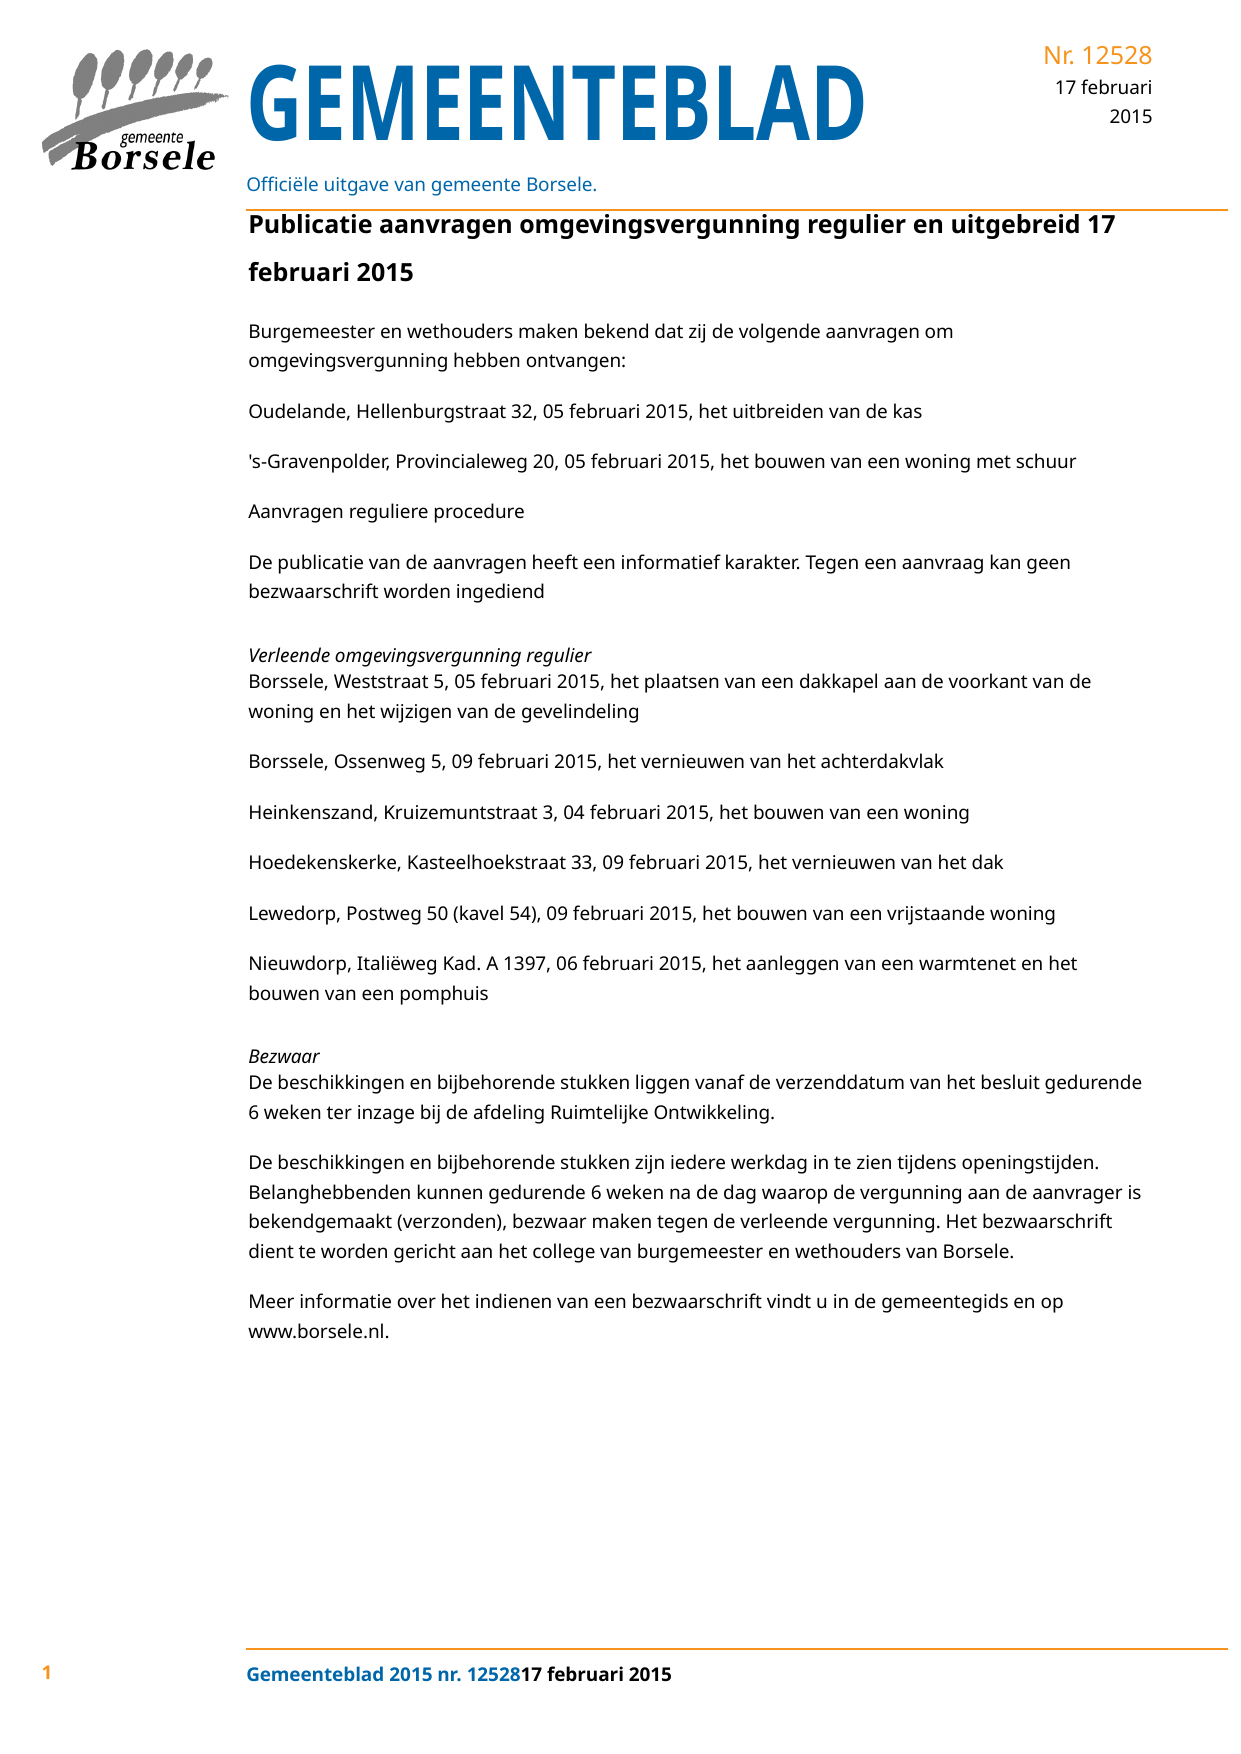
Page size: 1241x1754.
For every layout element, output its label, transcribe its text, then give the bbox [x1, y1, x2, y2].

text De beschikkingen en bijbehorende stukken liggen vanaf de verzenddatum van het besluit gedurende 6 weken ter inzage bij de afdeling Ruimtelijke Ontwikkeling. [248, 1069, 1152, 1125]
text Oudelande, Hellenburgstraat 32, 05 februari 2015, het uitbreiden van de kas [248, 398, 1152, 424]
text Meer informatie over het indienen van een bezwaarschrift vindt u in de gemeentegids en op www.borsele.nl. [248, 1288, 1152, 1344]
text Heinkenszand, Kruizemuntstraat 3, 04 februari 2015, het bouwen van een woning [248, 799, 1152, 824]
text Aanvragen reguliere procedure [248, 499, 1152, 524]
text De beschikkingen en bijbehorende stukken zijn iedere werkdag in te zien tijdens openingstijden. Belanghebbenden kunnen gedurende 6 weken na de dag waarop de vergunning aan de aanvrager is bekendgemaakt (verzonden), bezwaar maken tegen de verleende vergunning. Het bezwaarschrift dient te worden gericht aan het college van burgemeester en wethouders van Borsele. [248, 1149, 1152, 1264]
text Borssele, Ossenweg 5, 09 februari 2015, het vernieuwen van het achterdakvlak [248, 748, 1152, 774]
text Hoedekenskerke, Kasteelhoekstraat 33, 09 februari 2015, het vernieuwen van het dak [248, 849, 1152, 875]
text Publicatie aanvragen omgevingsvergunning regulier en uitgebreid 17 februari 2015 [248, 211, 1152, 288]
text 's-Gravenpolder, Provincialeweg 20, 05 februari 2015, het bouwen van een woning met schuur [248, 448, 1152, 474]
text Bezwaar [248, 1044, 1152, 1069]
text Lewedorp, Postweg 50 (kavel 54), 09 februari 2015, het bouwen van een vrijstaande woning [248, 900, 1152, 925]
text Verleende omgevingsvergunning regulier [248, 643, 1152, 668]
picture [41, 47, 231, 172]
text Borssele, Weststraat 5, 05 februari 2015, het plaatsen van een dakkapel aan de voorkant van de woning en het wijzigen van de gevelindeling [248, 668, 1152, 724]
text Burgemeester en wethouders maken bekend dat zij de volgende aanvragen om omgevingsvergunning hebben ontvangen: [248, 318, 1152, 373]
text De publicatie van de aanvragen heeft een informatief karakter. Tegen een aanvraag kan geen bezwaarschrift worden ingediend [248, 549, 1152, 604]
text Nieuwdorp, Italiëweg Kad. A 1397, 06 februari 2015, het aanleggen van een warmtenet en het bouwen van een pomphuis [248, 950, 1152, 1005]
